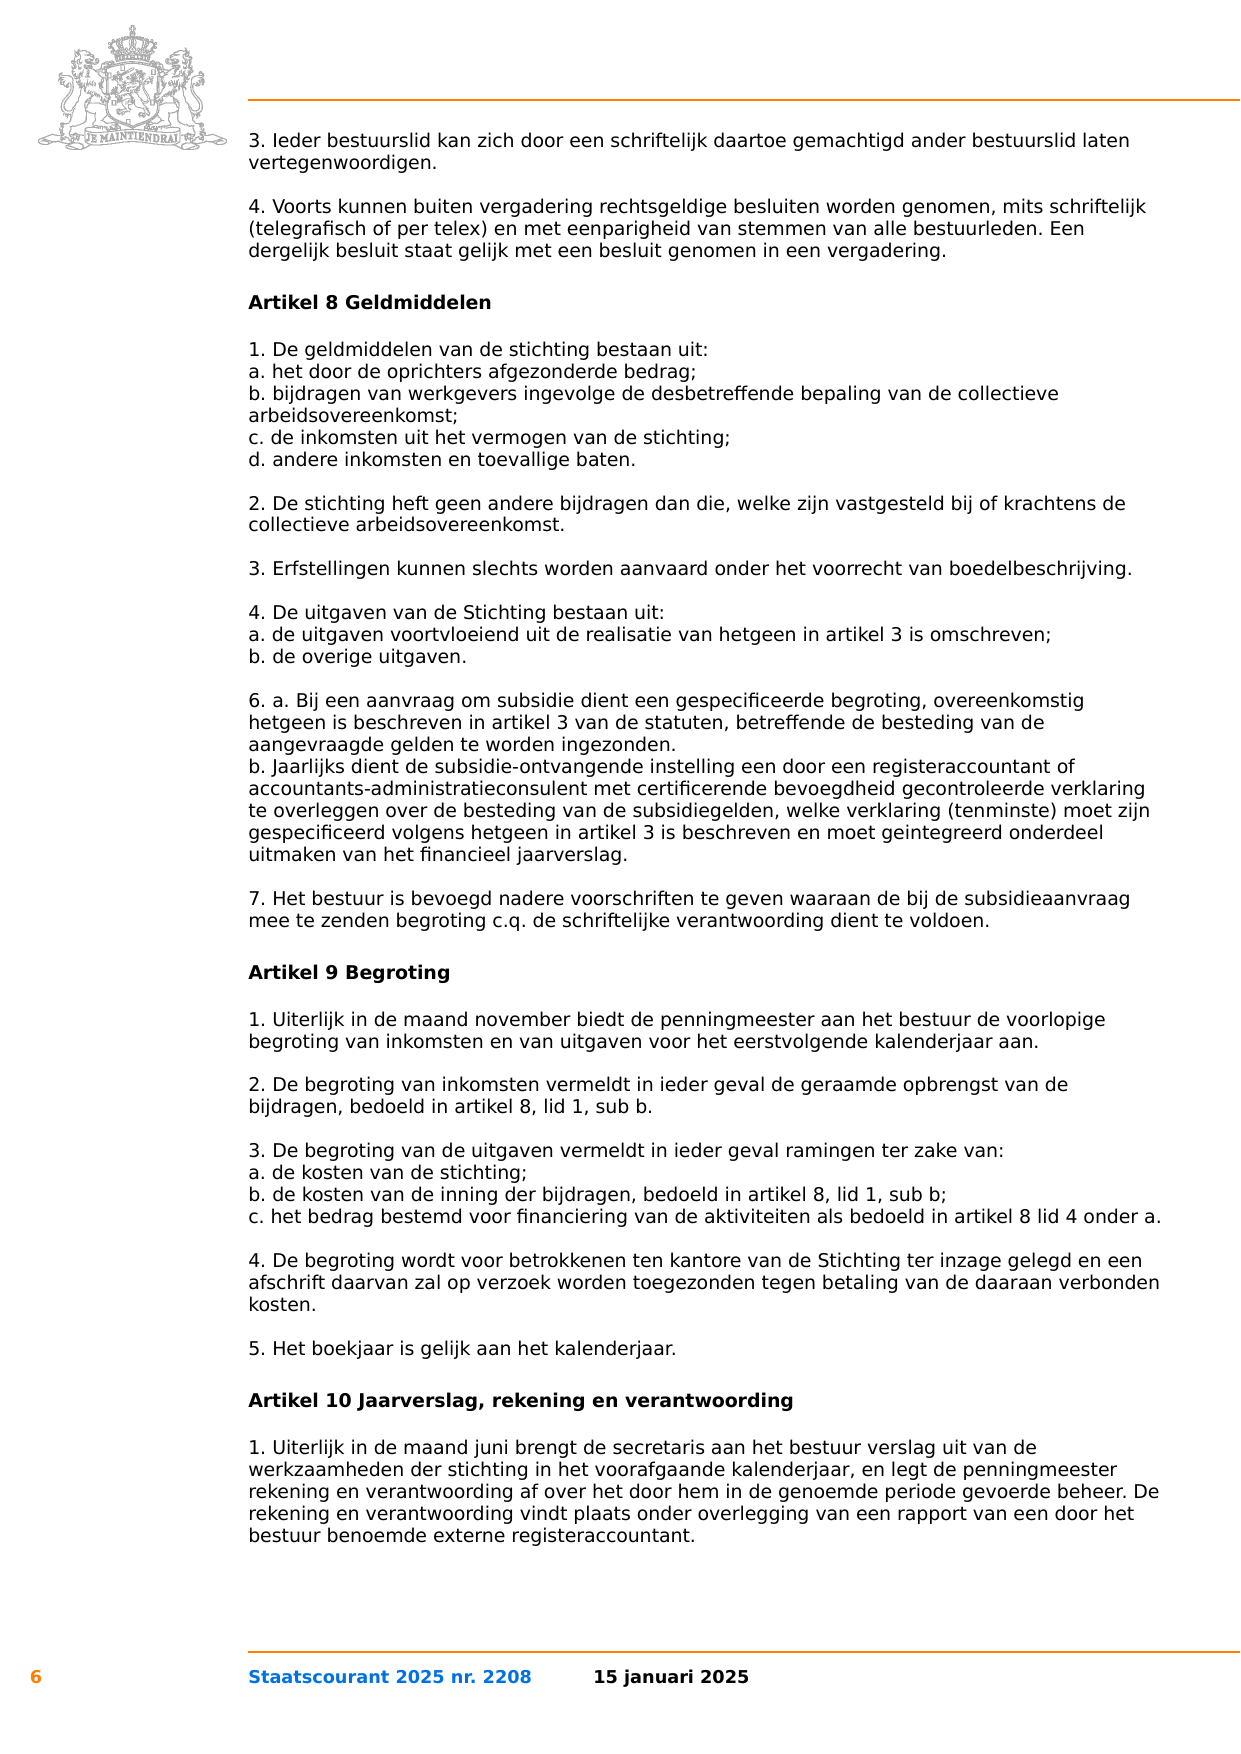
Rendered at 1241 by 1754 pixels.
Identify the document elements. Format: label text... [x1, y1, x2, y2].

text 5. Het boekjaar is gelijk aan het kalenderjaar. [248, 1338, 1163, 1360]
text 7. Het bestuur is bevoegd nadere voorschriften te geven waaraan de bij de subsidieaanvraag mee te zenden begroting c.q. de schriftelijke verantwoording dient te voldoen. [248, 888, 1163, 932]
subtitle Artikel 8 Geldmiddelen [248, 292, 1163, 314]
text 3. De begroting van de uitgaven vermeldt in ieder geval ramingen ter zake van: [248, 1140, 1163, 1162]
text c. de inkomsten uit het vermogen van de stichting; [248, 427, 1163, 448]
text b. Jaarlijks dient de subsidie-ontvangende instelling een door een registeraccountant of accountants-administratieconsulent met certificerende bevoegdheid gecontroleerde verklaring te overleggen over de besteding van de subsidiegelden, welke verklaring (tenminste) moet zijn gespecificeerd volgens hetgeen in artikel 3 is beschreven en moet geintegreerd onderdeel uitmaken van het financieel jaarverslag. [248, 756, 1163, 866]
text b. bijdragen van werkgevers ingevolge de desbetreffende bepaling van de collectieve arbeidsovereenkomst; [248, 383, 1163, 427]
text c. het bedrag bestemd voor financiering van de aktiviteiten als bedoeld in artikel 8 lid 4 onder a. [248, 1206, 1163, 1228]
text 3. Ieder bestuurslid kan zich door een schriftelijk daartoe gemachtigd ander bestuurslid laten vertegenwoordigen. [248, 130, 1163, 174]
text 1. De geldmiddelen van de stichting bestaan uit: [248, 339, 1163, 361]
subtitle Artikel 9 Begroting [248, 962, 1163, 983]
text 4. De begroting wordt voor betrokkenen ten kantore van de Stichting ter inzage gelegd en een afschrift daarvan zal op verzoek worden toegezonden tegen betaling van de daaraan verbonden kosten. [248, 1250, 1163, 1316]
text b. de overige uitgaven. [248, 646, 1163, 668]
text 2. De begroting van inkomsten vermeldt in ieder geval de geraamde opbrengst van de bijdragen, bedoeld in artikel 8, lid 1, sub b. [248, 1074, 1163, 1118]
text b. de kosten van de inning der bijdragen, bedoeld in artikel 8, lid 1, sub b; [248, 1184, 1163, 1206]
text 1. Uiterlijk in de maand juni brengt de secretaris aan het bestuur verslag uit van de werkzaamheden der stichting in het voorafgaande kalenderjaar, en legt de penningmeester rekening en verantwoording af over het door hem in de genoemde periode gevoerde beheer. De rekening en verantwoording vindt plaats onder overlegging van een rapport van een door het bestuur benoemde externe registeraccountant. [248, 1437, 1163, 1547]
picture [38, 25, 227, 150]
text 4. De uitgaven van de Stichting bestaan uit: [248, 602, 1163, 624]
text 1. Uiterlijk in de maand november biedt de penningmeester aan het bestuur de voorlopige begroting van inkomsten en van uitgaven voor het eerstvolgende kalenderjaar aan. [248, 1008, 1163, 1052]
text a. het door de oprichters afgezonderde bedrag; [248, 361, 1163, 383]
text 6. a. Bij een aanvraag om subsidie dient een gespecificeerde begroting, overeenkomstig hetgeen is beschreven in artikel 3 van de statuten, betreffende de besteding van de aangevraagde gelden te worden ingezonden. [248, 690, 1163, 756]
text 2. De stichting heft geen andere bijdragen dan die, welke zijn vastgesteld bij of krachtens de collectieve arbeidsovereenkomst. [248, 492, 1163, 536]
subtitle Artikel 10 Jaarverslag, rekening en verantwoording [248, 1390, 1163, 1412]
text d. andere inkomsten en toevallige baten. [248, 448, 1163, 471]
text a. de kosten van de stichting; [248, 1162, 1163, 1184]
text a. de uitgaven voortvloeiend uit de realisatie van hetgeen in artikel 3 is omschreven; [248, 624, 1163, 646]
text 4. Voorts kunnen buiten vergadering rechtsgeldige besluiten worden genomen, mits schriftelijk (telegrafisch of per telex) en met eenparigheid van stemmen van alle bestuurleden. Een dergelijk besluit staat gelijk met een besluit genomen in een vergadering. [248, 196, 1163, 262]
text 3. Erfstellingen kunnen slechts worden aanvaard onder het voorrecht van boedelbeschrijving. [248, 558, 1163, 580]
